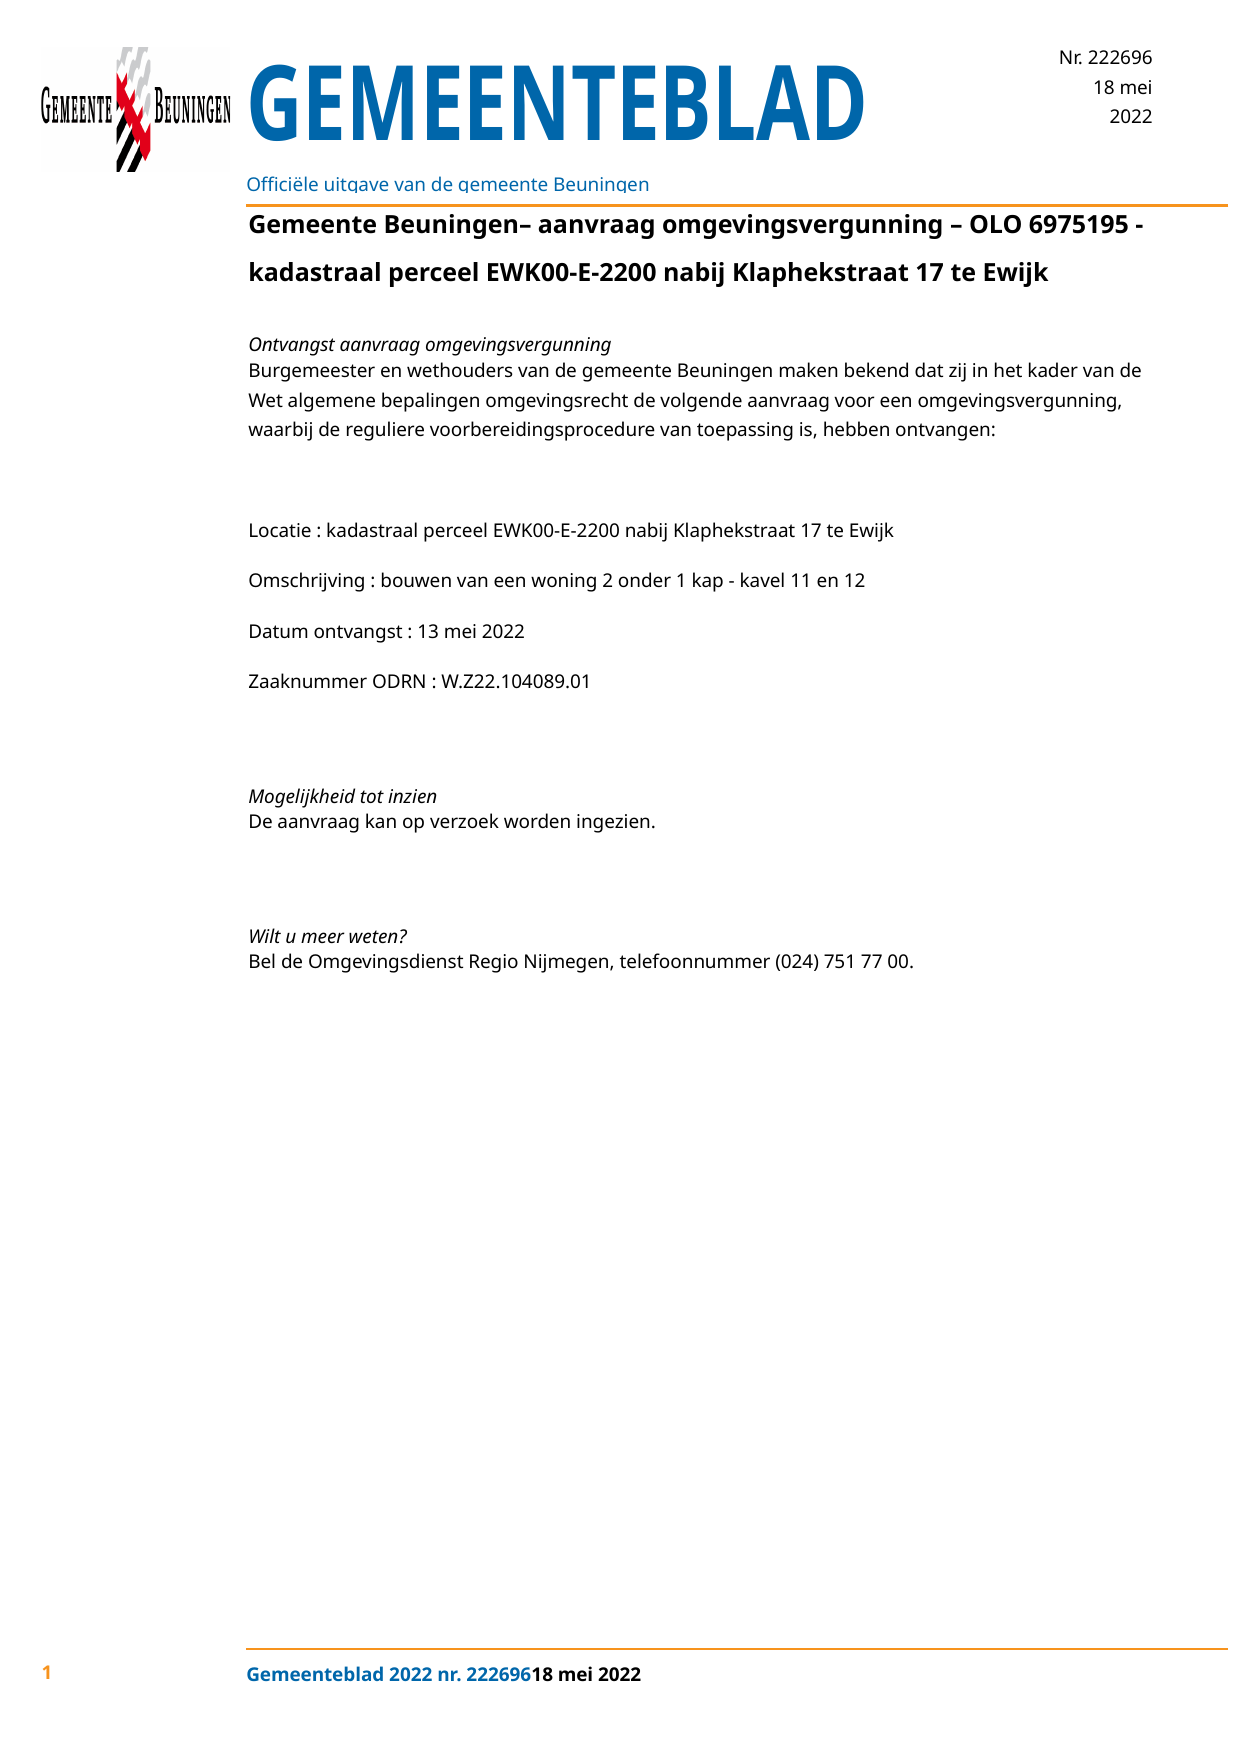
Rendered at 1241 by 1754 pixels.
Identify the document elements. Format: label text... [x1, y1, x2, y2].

text De aanvraag kan op verzoek worden ingezien. [248, 808, 1152, 834]
text Locatie : kadastraal perceel EWK00-E-2200 nabij Klaphekstraat 17 te Ewijk [248, 517, 1152, 543]
text Zaaknummer ODRN : W.Z22.104089.01 [248, 668, 1152, 694]
text Bel de Omgevingsdienst Regio Nijmegen, telefoonnummer (024) 751 77 00. [248, 949, 1152, 974]
text Mogelijkheid tot inzien [248, 783, 1152, 808]
text Burgemeester en wethouders van de gemeente Beuningen maken bekend dat zij in het kader van de Wet algemene bepalingen omgevingsrecht de volgende aanvraag voor een omgevingsvergunning, waarbij de reguliere voorbereidingsprocedure van toepassing is, hebben ontvangen: [248, 357, 1152, 442]
text Gemeente Beuningen– aanvraag omgevingsvergunning – OLO 6975195 - kadastraal perceel EWK00-E-2200 nabij Klaphekstraat 17 te Ewijk [248, 207, 1152, 288]
text Omschrijving : bouwen van een woning 2 onder 1 kap - kavel 11 en 12 [248, 568, 1152, 593]
picture [41, 47, 231, 172]
text Datum ontvangst : 13 mei 2022 [248, 618, 1152, 644]
text Wilt u meer weten? [248, 923, 1152, 949]
text Ontvangst aanvraag omgevingsvergunning [248, 331, 1152, 357]
